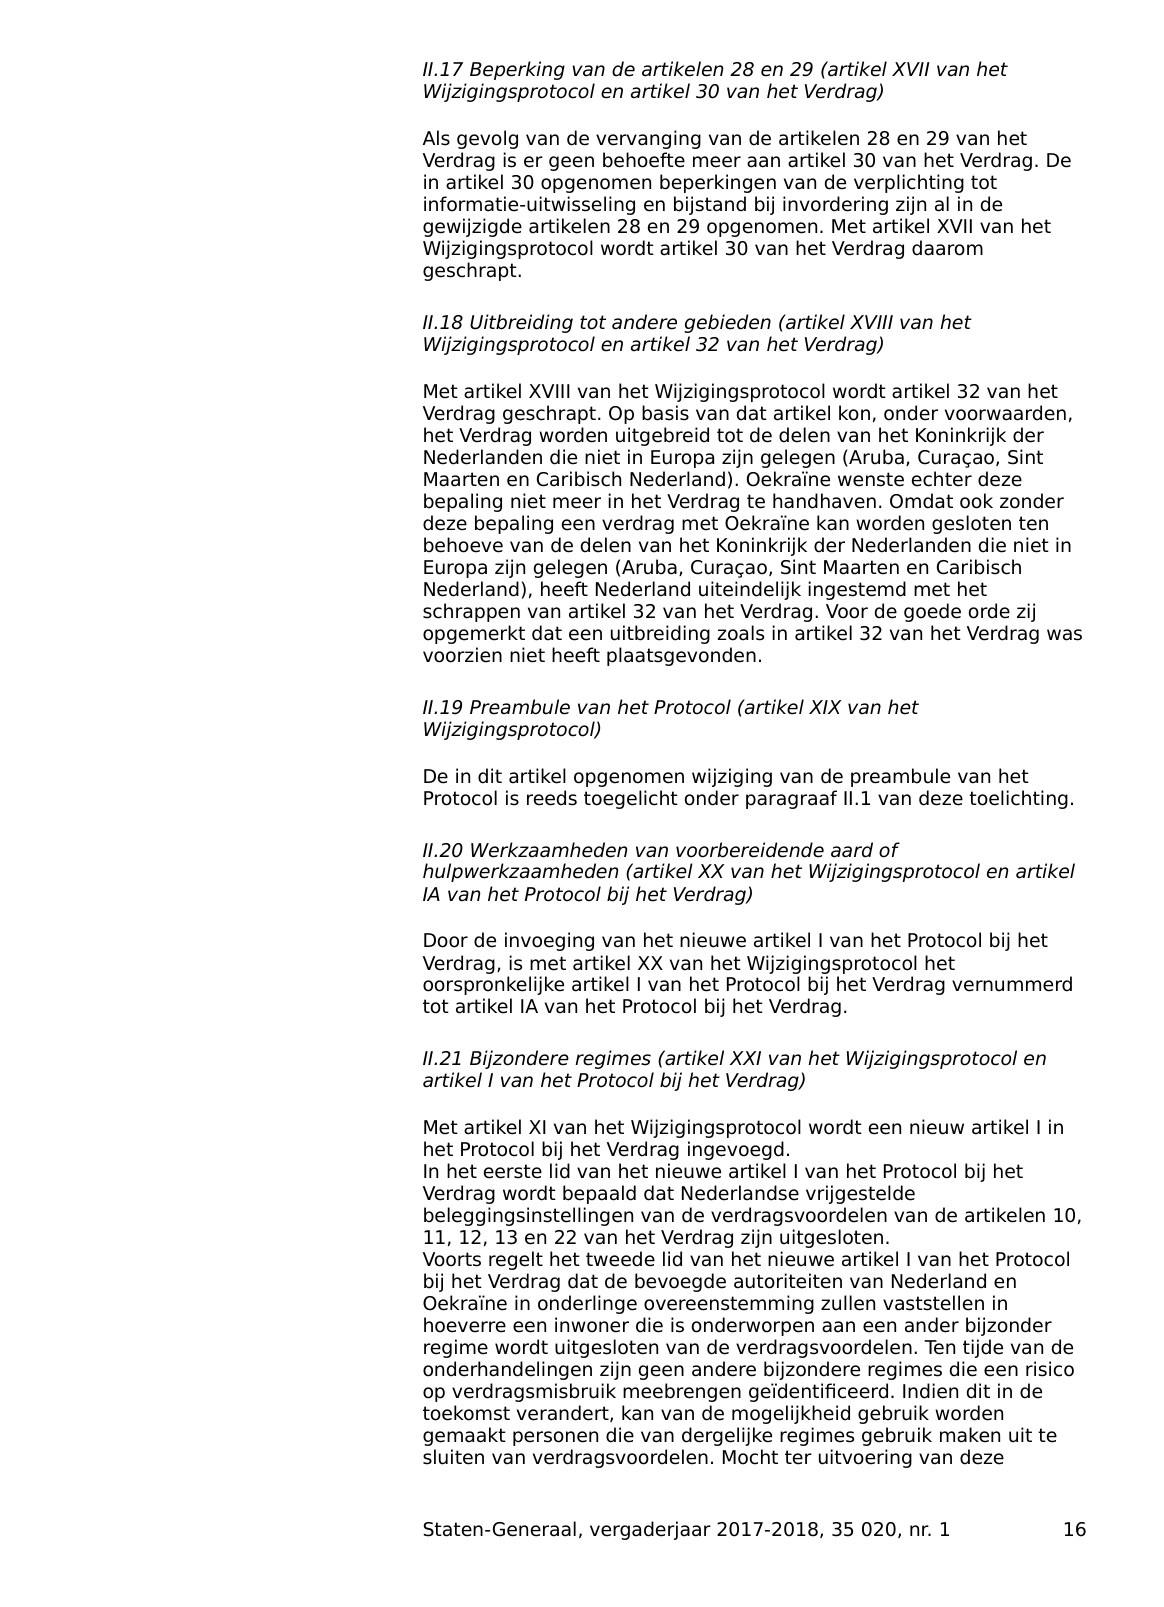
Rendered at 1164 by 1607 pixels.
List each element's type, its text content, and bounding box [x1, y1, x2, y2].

text De in dit artikel opgenomen wijziging van de preambule van het Protocol is reeds toegelicht onder paragraaf II.1 van deze toelichting. [422, 766, 1087, 809]
subtitle II.17 Beperking van de artikelen 28 en 29 (artikel XVII van het Wijzigingsprotocol en artikel 30 van het Verdrag) [422, 59, 1087, 103]
text Door de invoeging van het nieuwe artikel I van het Protocol bij het Verdrag, is met artikel XX van het Wijzigingsprotocol het oorspronkelijke artikel I van het Protocol bij het Verdrag vernummerd tot artikel IA van het Protocol bij het Verdrag. [422, 930, 1087, 1018]
text Met artikel XI van het Wijzigingsprotocol wordt een nieuw artikel I in het Protocol bij het Verdrag ingevoegd. [422, 1117, 1087, 1161]
subtitle II.20 Werkzaamheden van voorbereidende aard of hulpwerkzaamheden (artikel XX van het Wijzigingsprotocol en artikel IA van het Protocol bij het Verdrag) [422, 839, 1087, 905]
subtitle II.19 Preambule van het Protocol (artikel XIX van het Wijzigingsprotocol) [422, 697, 1087, 741]
subtitle II.18 Uitbreiding tot andere gebieden (artikel XVIII van het Wijzigingsprotocol en artikel 32 van het Verdrag) [422, 312, 1087, 356]
text In het eerste lid van het nieuwe artikel I van het Protocol bij het Verdrag wordt bepaald dat Nederlandse vrijgestelde beleggingsinstellingen van de verdragsvoordelen van de artikelen 10, 11, 12, 13 en 22 van het Verdrag zijn uitgesloten. [422, 1161, 1087, 1249]
text Voorts regelt het tweede lid van het nieuwe artikel I van het Protocol bij het Verdrag dat de bevoegde autoriteiten van Nederland en Oekraïne in onderlinge overeenstemming zullen vaststellen in hoeverre een inwoner die is onderworpen aan een ander bijzonder regime wordt uitgesloten van de verdragsvoordelen. Ten tijde van de onderhandelingen zijn geen andere bijzondere regimes die een risico op verdragsmisbruik meebrengen geïdentificeerd. Indien dit in de toekomst verandert, kan van de mogelijkheid gebruik worden gemaakt personen die van dergelijke regimes gebruik maken uit te sluiten van verdragsvoordelen. Mocht ter uitvoering van deze [422, 1249, 1087, 1469]
text Met artikel XVIII van het Wijzigingsprotocol wordt artikel 32 van het Verdrag geschrapt. Op basis van dat artikel kon, onder voorwaarden, het Verdrag worden uitgebreid tot de delen van het Koninkrijk der Nederlanden die niet in Europa zijn gelegen (Aruba, Curaçao, Sint Maarten en Caribisch Nederland). Oekraïne wenste echter deze bepaling niet meer in het Verdrag te handhaven. Omdat ook zonder deze bepaling een verdrag met Oekraïne kan worden gesloten ten behoeve van de delen van het Koninkrijk der Nederlanden die niet in Europa zijn gelegen (Aruba, Curaçao, Sint Maarten en Caribisch Nederland), heeft Nederland uiteindelijk ingestemd met het schrappen van artikel 32 van het Verdrag. Voor de goede orde zij opgemerkt dat een uitbreiding zoals in artikel 32 van het Verdrag was voorzien niet heeft plaatsgevonden. [422, 381, 1087, 667]
text Als gevolg van de vervanging van de artikelen 28 en 29 van het Verdrag is er geen behoefte meer aan artikel 30 van het Verdrag. De in artikel 30 opgenomen beperkingen van de verplichting tot informatie-uitwisseling en bijstand bij invordering zijn al in de gewijzigde artikelen 28 en 29 opgenomen. Met artikel XVII van het Wijzigingsprotocol wordt artikel 30 van het Verdrag daarom geschrapt. [422, 128, 1087, 282]
subtitle II.21 Bijzondere regimes (artikel XXI van het Wijzigingsprotocol en artikel I van het Protocol bij het Verdrag) [422, 1048, 1087, 1092]
